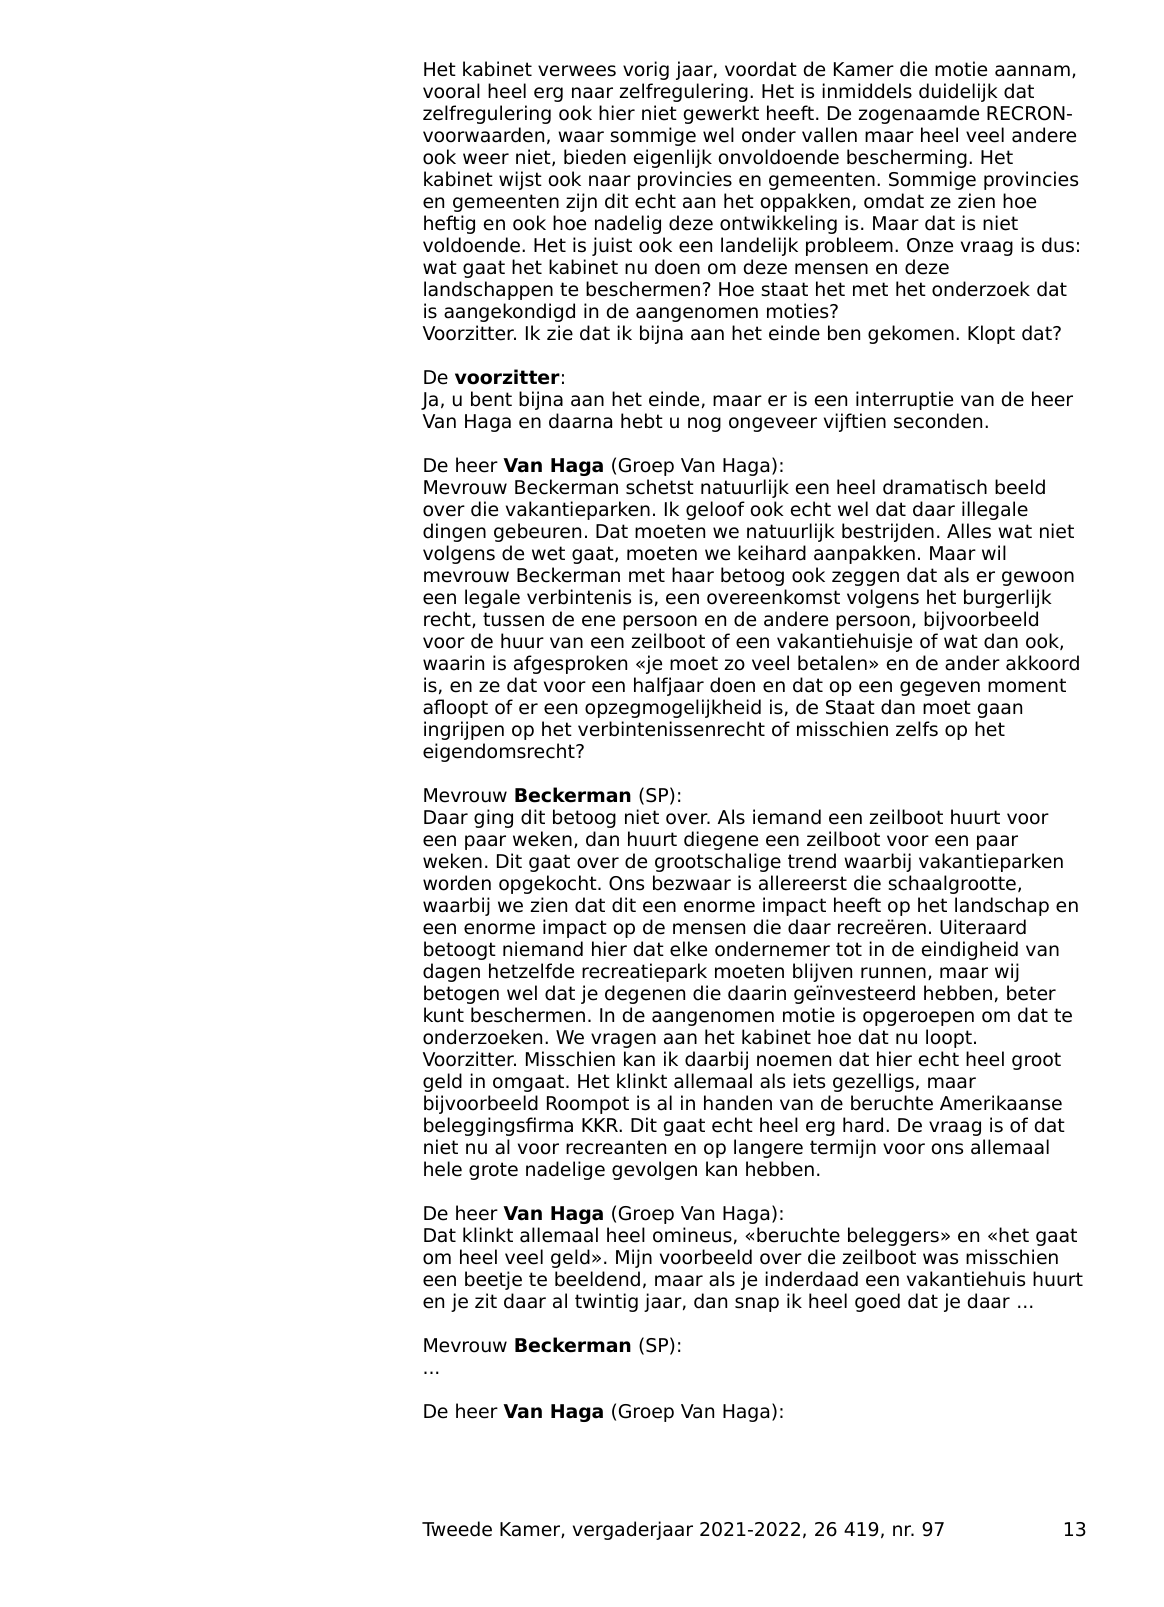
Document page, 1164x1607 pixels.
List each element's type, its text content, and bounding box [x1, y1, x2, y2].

text De voorzitter: [422, 367, 1087, 389]
text Ja, u bent bijna aan het einde, maar er is een interruptie van de heer Van Haga en daarna hebt u nog ongeveer vijftien seconden. [422, 389, 1087, 433]
text De heer Van Haga (Groep Van Haga): [422, 1401, 1087, 1423]
text Mevrouw Beckerman (SP): [422, 1335, 1087, 1357]
text ... [422, 1357, 1087, 1379]
text Voorzitter. Ik zie dat ik bijna aan het einde ben gekomen. Klopt dat? [422, 323, 1087, 345]
text De heer Van Haga (Groep Van Haga): [422, 455, 1087, 477]
text De heer Van Haga (Groep Van Haga): [422, 1203, 1087, 1225]
text Voorzitter. Misschien kan ik daarbij noemen dat hier echt heel groot geld in omgaat. Het klinkt allemaal als iets gezelligs, maar bijvoorbeeld Roompot is al in handen van de beruchte Amerikaanse beleggingsfirma KKR. Dit gaat echt heel erg hard. De vraag is of dat niet nu al voor recreanten en op langere termijn voor ons allemaal hele grote nadelige gevolgen kan hebben. [422, 1049, 1087, 1181]
text Daar ging dit betoog niet over. Als iemand een zeilboot huurt voor een paar weken, dan huurt diegene een zeilboot voor een paar weken. Dit gaat over de grootschalige trend waarbij vakantieparken worden opgekocht. Ons bezwaar is allereerst die schaalgrootte, waarbij we zien dat dit een enorme impact heeft op het landschap en een enorme impact op de mensen die daar recreëren. Uiteraard betoogt niemand hier dat elke ondernemer tot in de eindigheid van dagen hetzelfde recreatiepark moeten blijven runnen, maar wij betogen wel dat je degenen die daarin geïnvesteerd hebben, beter kunt beschermen. In de aangenomen motie is opgeroepen om dat te onderzoeken. We vragen aan het kabinet hoe dat nu loopt. [422, 807, 1087, 1049]
text Mevrouw Beckerman (SP): [422, 785, 1087, 807]
text Het kabinet verwees vorig jaar, voordat de Kamer die motie aannam, vooral heel erg naar zelfregulering. Het is inmiddels duidelijk dat zelfregulering ook hier niet gewerkt heeft. De zogenaamde RECRON-voorwaarden, waar sommige wel onder vallen maar heel veel andere ook weer niet, bieden eigenlijk onvoldoende bescherming. Het kabinet wijst ook naar provincies en gemeenten. Sommige provincies en gemeenten zijn dit echt aan het oppakken, omdat ze zien hoe heftig en ook hoe nadelig deze ontwikkeling is. Maar dat is niet voldoende. Het is juist ook een landelijk probleem. Onze vraag is dus: wat gaat het kabinet nu doen om deze mensen en deze landschappen te beschermen? Hoe staat het met het onderzoek dat is aangekondigd in de aangenomen moties? [422, 59, 1087, 323]
text Mevrouw Beckerman schetst natuurlijk een heel dramatisch beeld over die vakantieparken. Ik geloof ook echt wel dat daar illegale dingen gebeuren. Dat moeten we natuurlijk bestrijden. Alles wat niet volgens de wet gaat, moeten we keihard aanpakken. Maar wil mevrouw Beckerman met haar betoog ook zeggen dat als er gewoon een legale verbintenis is, een overeenkomst volgens het burgerlijk recht, tussen de ene persoon en de andere persoon, bijvoorbeeld voor de huur van een zeilboot of een vakantiehuisje of wat dan ook, waarin is afgesproken «je moet zo veel betalen» en de ander akkoord is, en ze dat voor een halfjaar doen en dat op een gegeven moment afloopt of er een opzegmogelijkheid is, de Staat dan moet gaan ingrijpen op het verbintenissenrecht of misschien zelfs op het eigendomsrecht? [422, 477, 1087, 763]
text Dat klinkt allemaal heel omineus, «beruchte beleggers» en «het gaat om heel veel geld». Mijn voorbeeld over die zeilboot was misschien een beetje te beeldend, maar als je inderdaad een vakantiehuis huurt en je zit daar al twintig jaar, dan snap ik heel goed dat je daar ... [422, 1225, 1087, 1313]
